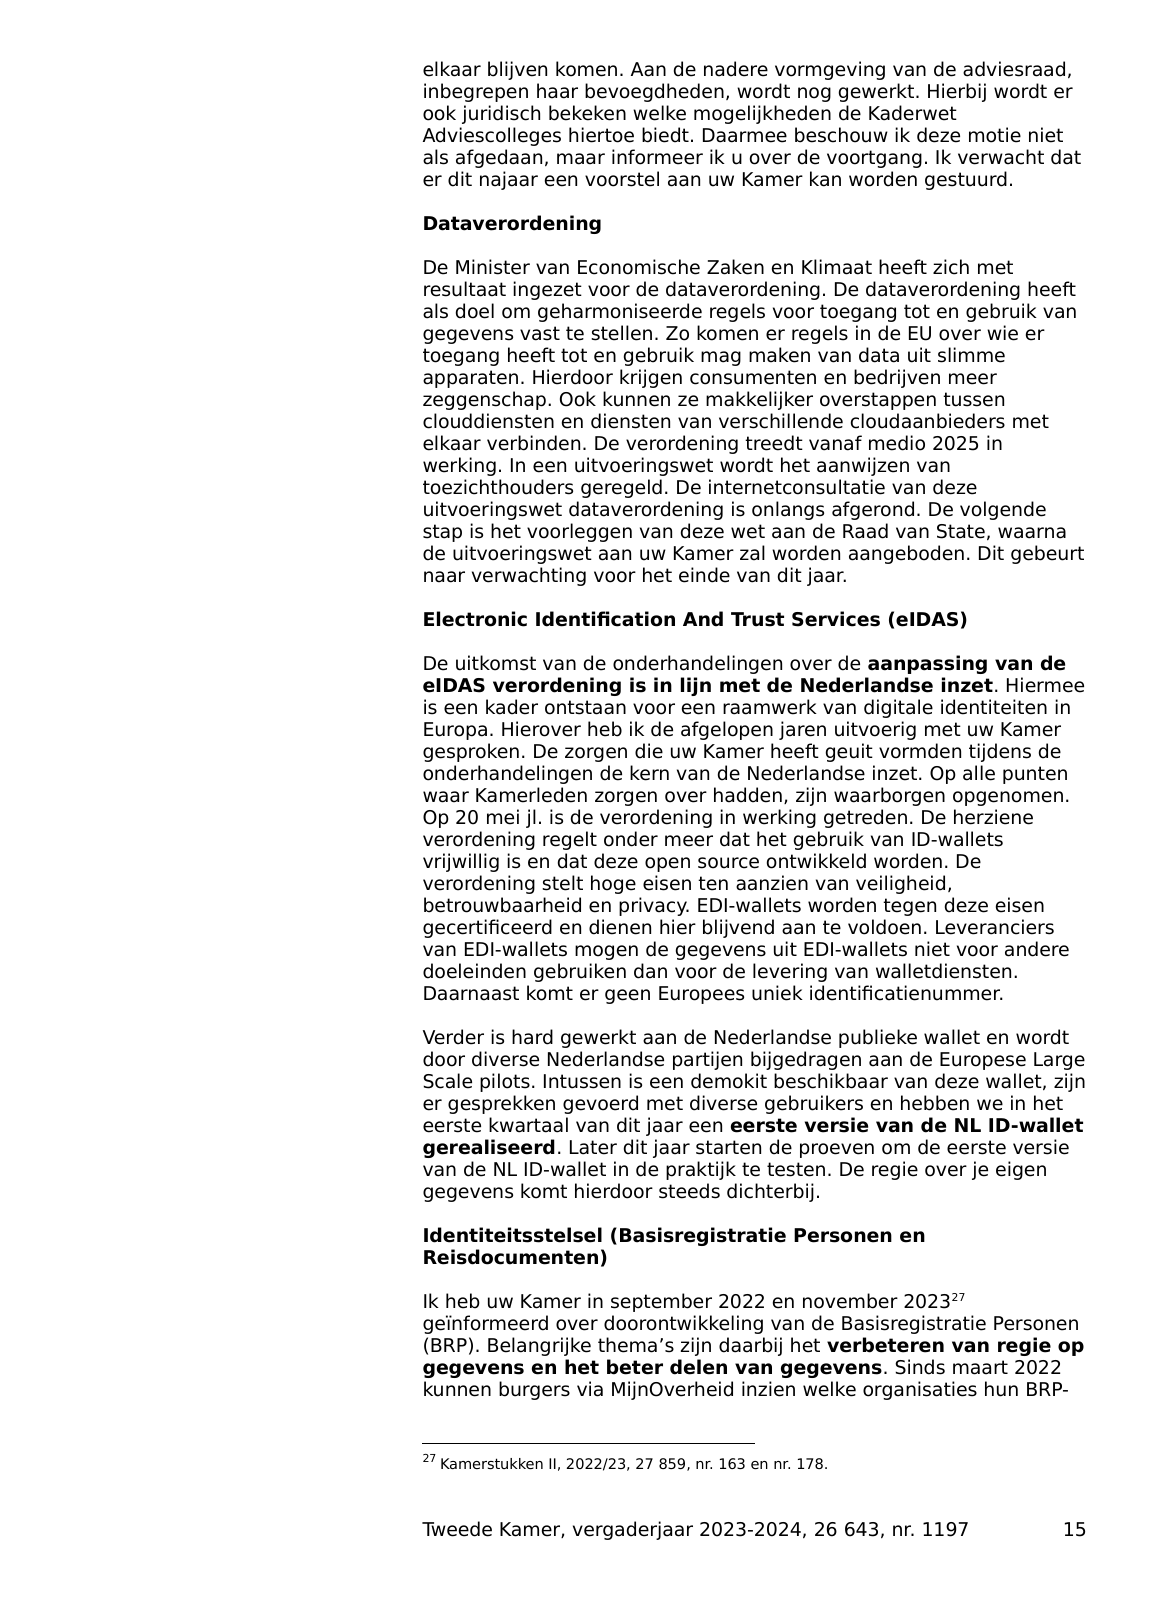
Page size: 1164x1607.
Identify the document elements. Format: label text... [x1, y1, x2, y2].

text Verder is hard gewerkt aan de Nederlandse publieke wallet en wordt door diverse Nederlandse partijen bijgedragen aan de Europese Large Scale pilots. Intussen is een demokit beschikbaar van deze wallet, zijn er gesprekken gevoerd met diverse gebruikers en hebben we in het eerste kwartaal van dit jaar een eerste versie van de NL ID-wallet gerealiseerd. Later dit jaar starten de proeven om de eerste versie van de NL ID-wallet in de praktijk te testen. De regie over je eigen gegevens komt hierdoor steeds dichterbij. [422, 1027, 1087, 1203]
text De Minister van Economische Zaken en Klimaat heeft zich met resultaat ingezet voor de dataverordening. De dataverordening heeft als doel om geharmoniseerde regels voor toegang tot en gebruik van gegevens vast te stellen. Zo komen er regels in de EU over wie er toegang heeft tot en gebruik mag maken van data uit slimme apparaten. Hierdoor krijgen consumenten en bedrijven meer zeggenschap. Ook kunnen ze makkelijker overstappen tussen clouddiensten en diensten van verschillende cloudaanbieders met elkaar verbinden. De verordening treedt vanaf medio 2025 in werking. In een uitvoeringswet wordt het aanwijzen van toezichthouders geregeld. De internetconsultatie van deze uitvoeringswet dataverordening is onlangs afgerond. De volgende stap is het voorleggen van deze wet aan de Raad van State, waarna de uitvoeringswet aan uw Kamer zal worden aangeboden. Dit gebeurt naar verwachting voor het einde van dit jaar. [422, 257, 1087, 587]
subtitle Electronic Identification And Trust Services (eIDAS) [422, 609, 1087, 631]
text Ik heb uw Kamer in september 2022 en november 2023 geïnformeerd over doorontwikkeling van de Basisregistratie Personen (BRP). Belangrijke thema’s zijn daarbij het verbeteren van regie op gegevens en het beter delen van gegevens. Sinds maart 2022 kunnen burgers via MijnOverheid inzien welke organisaties hun BRP- [422, 1291, 1087, 1401]
subtitle Dataverordening [422, 213, 1087, 235]
text Kamerstukken II, 2022/23, 27 859, nr. 163 en nr. 178. [422, 1452, 1087, 1474]
subtitle Identiteitsstelsel (Basisregistratie Personen en Reisdocumenten) [422, 1225, 1087, 1269]
text De uitkomst van de onderhandelingen over de aanpassing van de eIDAS verordening is in lijn met de Nederlandse inzet. Hiermee is een kader ontstaan voor een raamwerk van digitale identiteiten in Europa. Hierover heb ik de afgelopen jaren uitvoerig met uw Kamer gesproken. De zorgen die uw Kamer heeft geuit vormden tijdens de onderhandelingen de kern van de Nederlandse inzet. Op alle punten waar Kamerleden zorgen over hadden, zijn waarborgen opgenomen. Op 20 mei jl. is de verordening in werking getreden. De herziene verordening regelt onder meer dat het gebruik van ID-wallets vrijwillig is en dat deze open source ontwikkeld worden. De verordening stelt hoge eisen ten aanzien van veiligheid, betrouwbaarheid en privacy. EDI-wallets worden tegen deze eisen gecertificeerd en dienen hier blijvend aan te voldoen. Leveranciers van EDI-wallets mogen de gegevens uit EDI-wallets niet voor andere doeleinden gebruiken dan voor de levering van walletdiensten. Daarnaast komt er geen Europees uniek identificatienummer. [422, 653, 1087, 1005]
text elkaar blijven komen. Aan de nadere vormgeving van de adviesraad, inbegrepen haar bevoegdheden, wordt nog gewerkt. Hierbij wordt er ook juridisch bekeken welke mogelijkheden de Kaderwet Adviescolleges hiertoe biedt. Daarmee beschouw ik deze motie niet als afgedaan, maar informeer ik u over de voortgang. Ik verwacht dat er dit najaar een voorstel aan uw Kamer kan worden gestuurd. [422, 59, 1087, 191]
